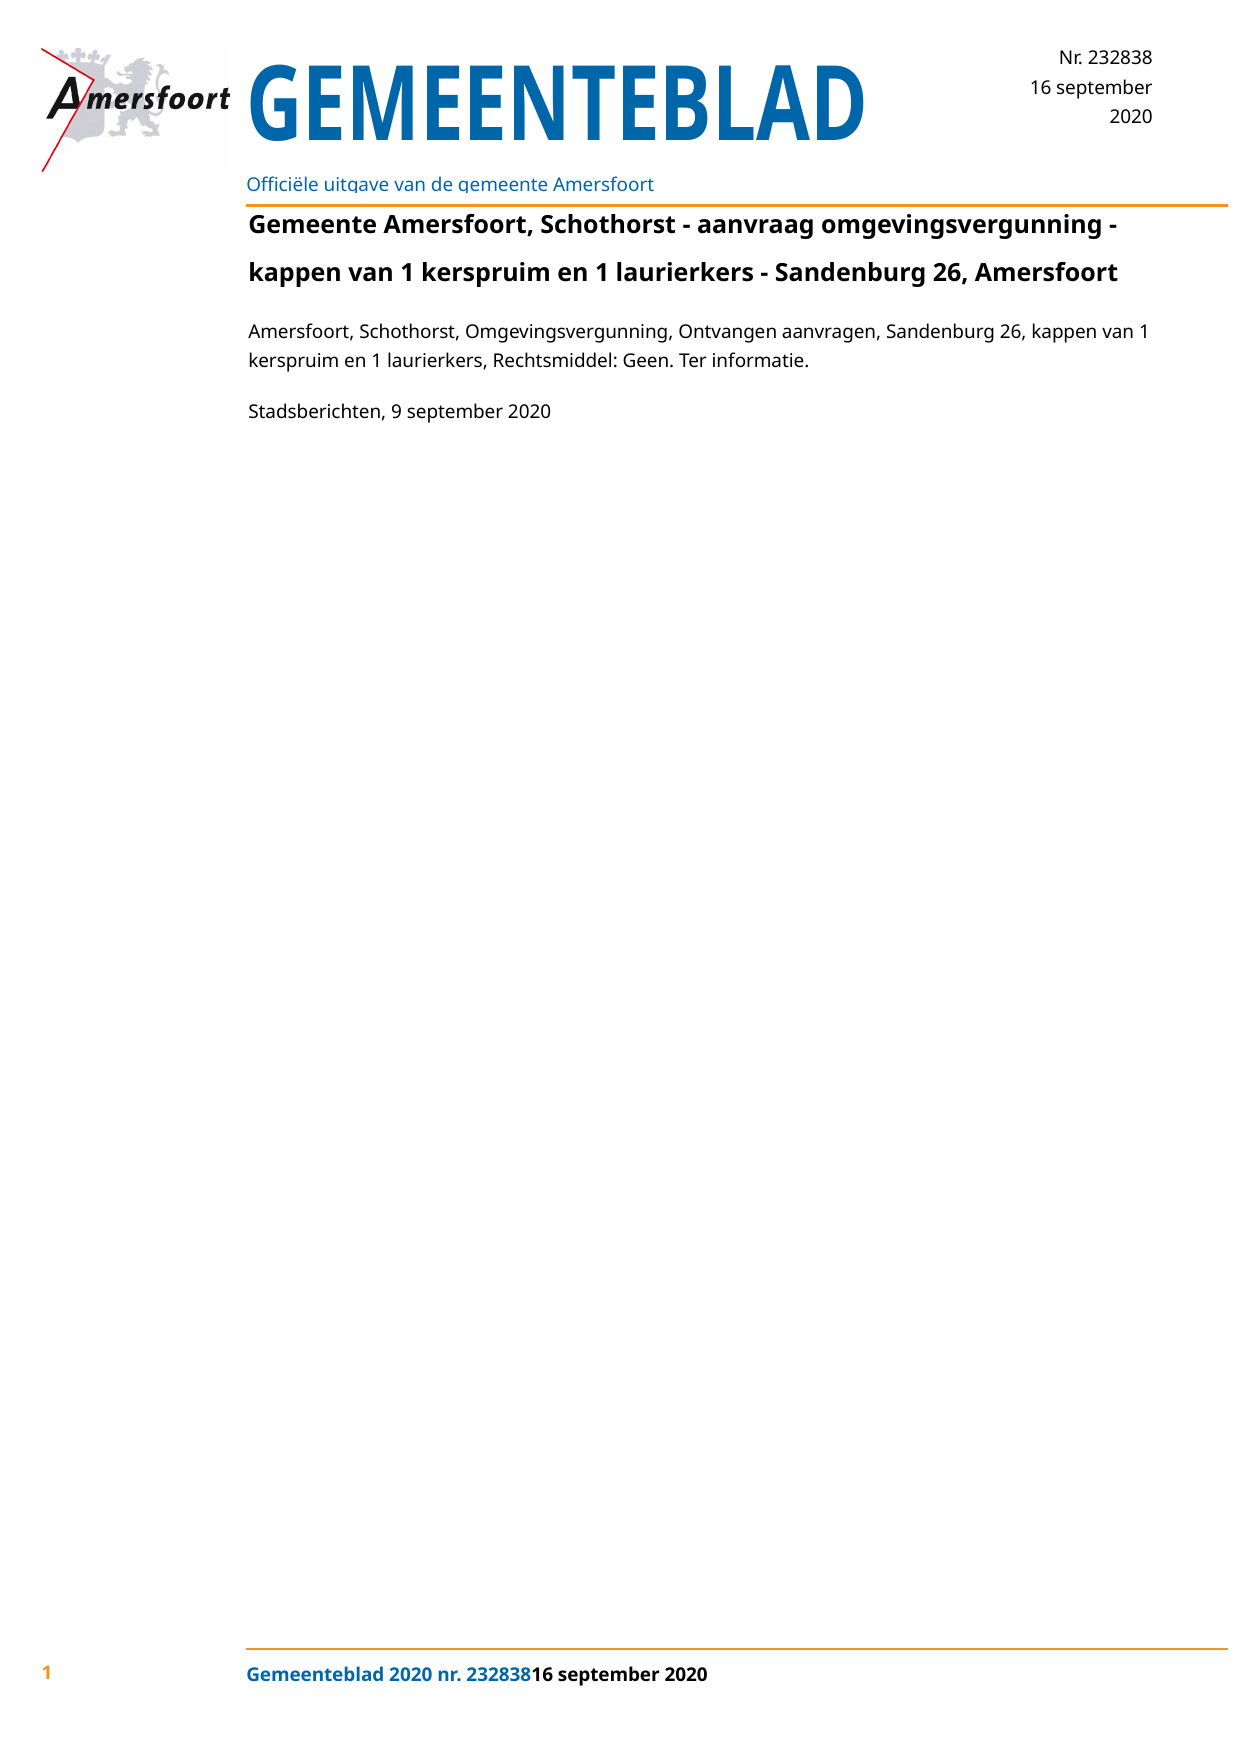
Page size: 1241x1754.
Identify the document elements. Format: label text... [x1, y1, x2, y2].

text Gemeente Amersfoort, Schothorst - aanvraag omgevingsvergunning - kappen van 1 kerspruim en 1 laurierkers - Sandenburg 26, Amersfoort [248, 207, 1152, 288]
picture [41, 47, 231, 172]
text Amersfoort, Schothorst, Omgevingsvergunning, Ontvangen aanvragen, Sandenburg 26, kappen van 1 kerspruim en 1 laurierkers, Rechtsmiddel: Geen. Ter informatie. [248, 318, 1152, 373]
text Stadsberichten, 9 september 2020 [248, 398, 1152, 424]
